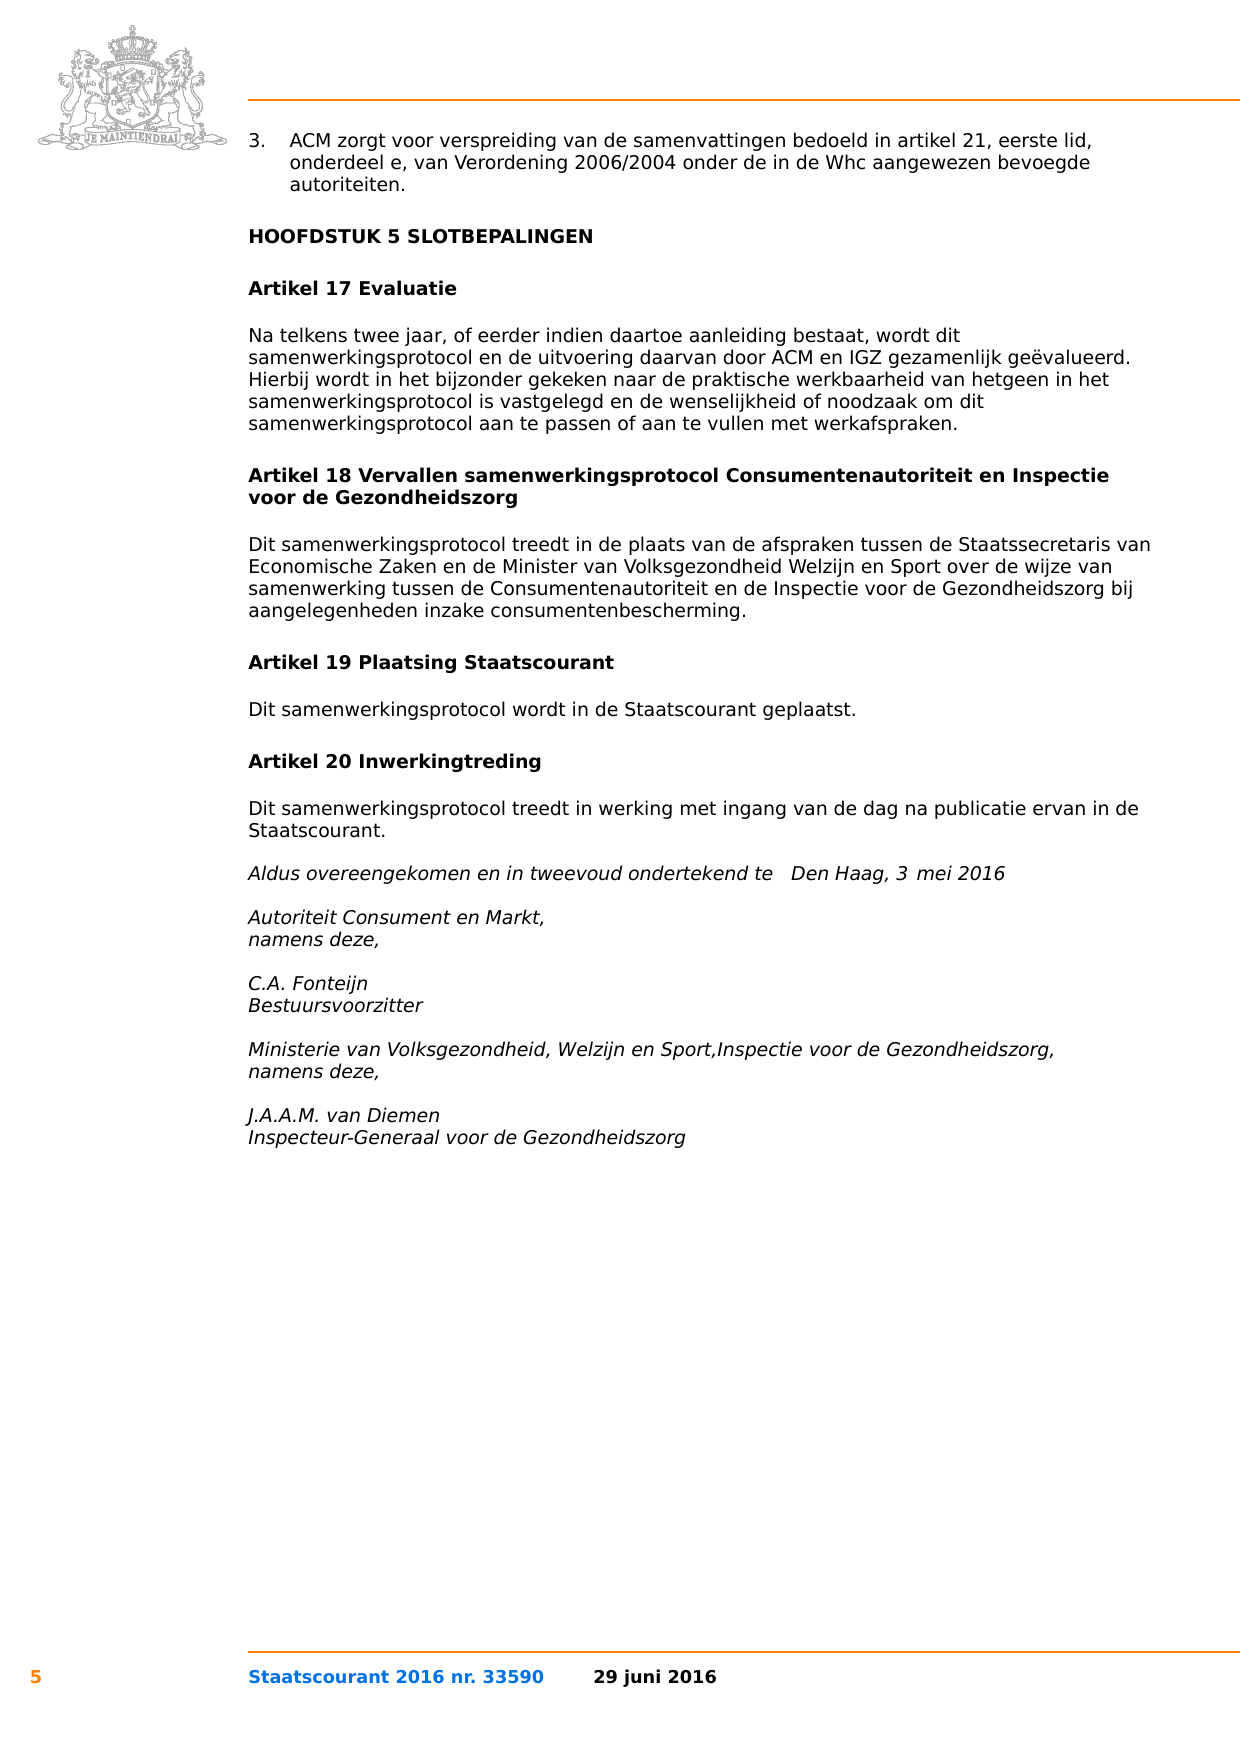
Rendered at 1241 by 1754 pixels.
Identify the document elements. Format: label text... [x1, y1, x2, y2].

text Dit samenwerkingsprotocol treedt in werking met ingang van de dag na publicatie ervan in de Staatscourant. [248, 797, 1163, 841]
subtitle HOOFDSTUK 5 SLOTBEPALINGEN [248, 226, 1163, 248]
text 3. ACM zorgt voor verspreiding van de samenvattingen bedoeld in artikel 21, eerste lid, onderdeel e, van Verordening 2006/2004 onder de in de Whc aangewezen bevoegde autoriteiten. [248, 130, 1163, 196]
text Ministerie van Volksgezondheid, Welzijn en Sport,Inspectie voor de Gezondheidszorg, namens deze, J.A.A.M. van Diemen Inspecteur-Generaal voor de Gezondheidszorg [248, 1039, 1163, 1149]
subtitle Artikel 18 Vervallen samenwerkingsprotocol Consumentenautoriteit en Inspectie voor de Gezondheidszorg [248, 465, 1163, 509]
subtitle Artikel 20 Inwerkingtreding [248, 751, 1163, 772]
text Autoriteit Consument en Markt, namens deze, C.A. Fonteijn Bestuursvoorzitter [248, 907, 1163, 1017]
text Na telkens twee jaar, of eerder indien daartoe aanleiding bestaat, wordt dit samenwerkingsprotocol en de uitvoering daarvan door ACM en IGZ gezamenlijk geëvalueerd. Hierbij wordt in het bijzonder gekeken naar de praktische werkbaarheid van hetgeen in het samenwerkingsprotocol is vastgelegd en de wenselijkheid of noodzaak om dit samenwerkingsprotocol aan te passen of aan te vullen met werkafspraken. [248, 325, 1163, 435]
text Aldus overeengekomen en in tweevoud ondertekend te Den Haag, 3 mei 2016 [248, 863, 1163, 885]
subtitle Artikel 19 Plaatsing Staatscourant [248, 652, 1163, 673]
text Dit samenwerkingsprotocol treedt in de plaats van de afspraken tussen de Staatssecretaris van Economische Zaken en de Minister van Volksgezondheid Welzijn en Sport over de wijze van samenwerking tussen de Consumentenautoriteit en de Inspectie voor de Gezondheidszorg bij aangelegenheden inzake consumentenbescherming. [248, 534, 1163, 622]
text Dit samenwerkingsprotocol wordt in de Staatscourant geplaatst. [248, 698, 1163, 721]
picture [38, 25, 227, 150]
subtitle Artikel 17 Evaluatie [248, 278, 1163, 300]
